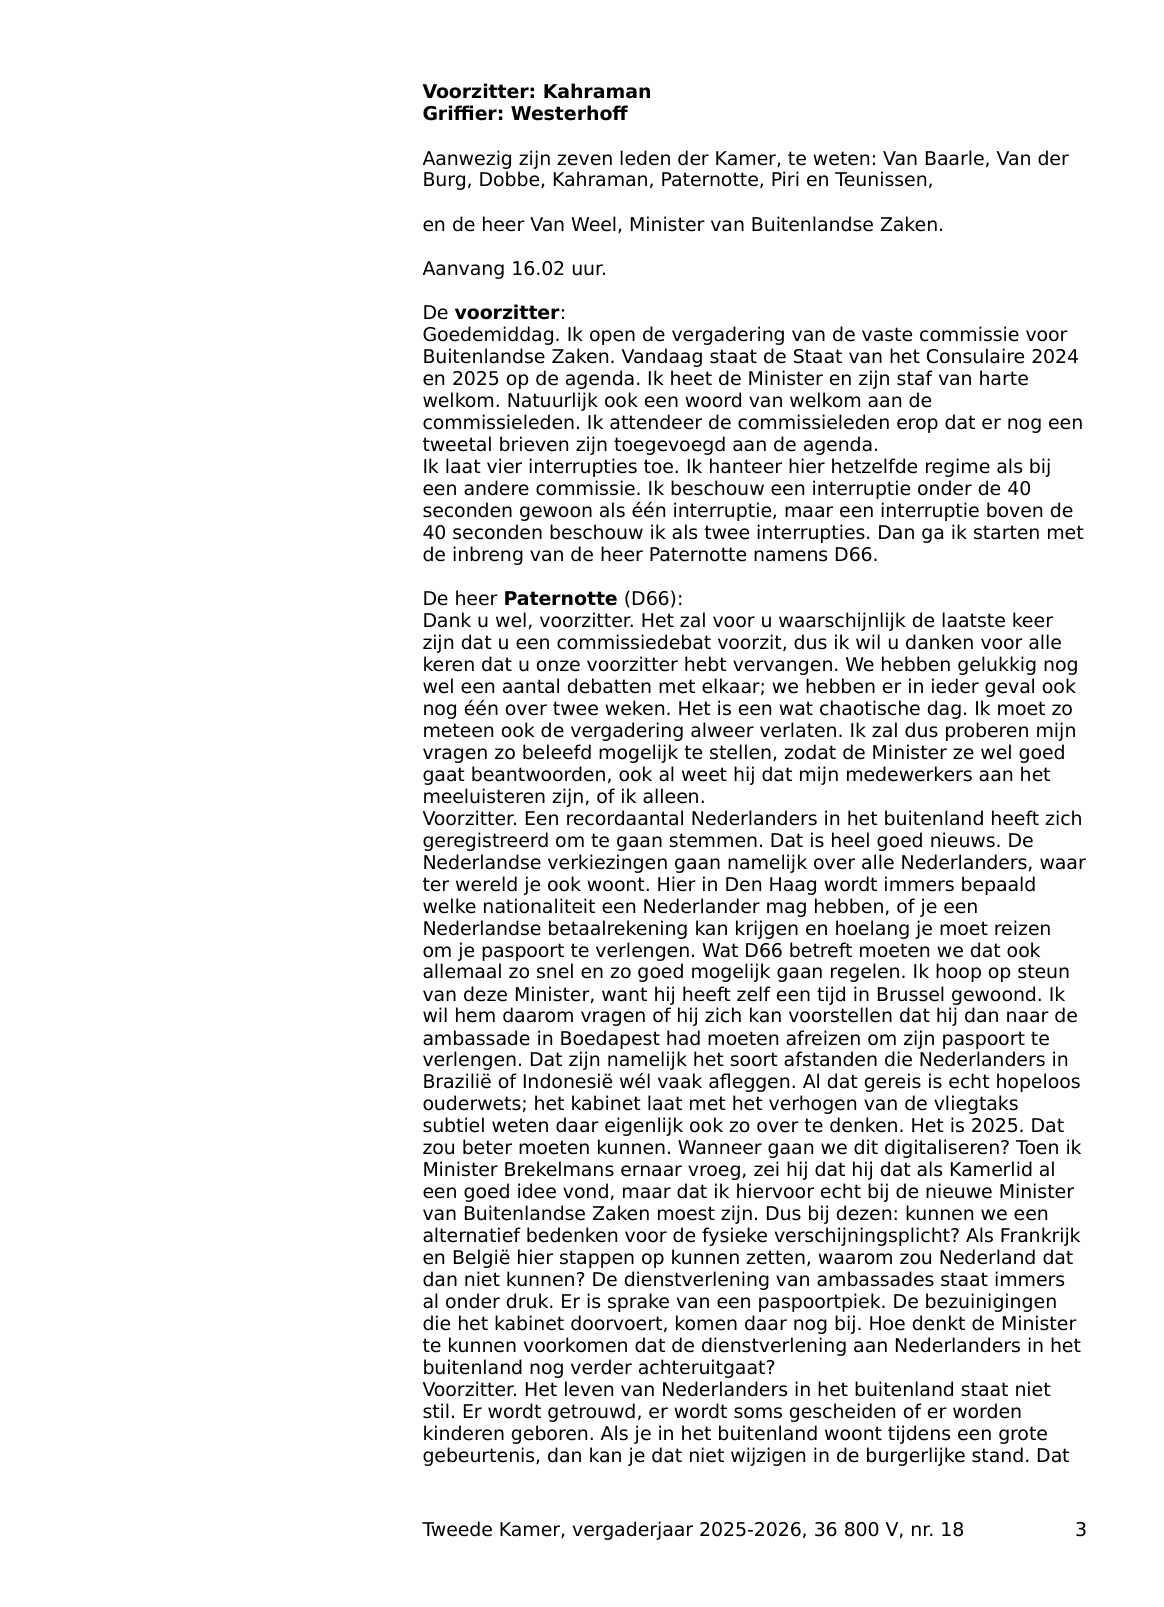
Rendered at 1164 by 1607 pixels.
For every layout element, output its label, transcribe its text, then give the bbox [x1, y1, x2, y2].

text Voorzitter. Een recordaantal Nederlanders in het buitenland heeft zich geregistreerd om te gaan stemmen. Dat is heel goed nieuws. De Nederlandse verkiezingen gaan namelijk over alle Nederlanders, waar ter wereld je ook woont. Hier in Den Haag wordt immers bepaald welke nationaliteit een Nederlander mag hebben, of je een Nederlandse betaalrekening kan krijgen en hoelang je moet reizen om je paspoort te verlengen. Wat D66 betreft moeten we dat ook allemaal zo snel en zo goed mogelijk gaan regelen. Ik hoop op steun van deze Minister, want hij heeft zelf een tijd in Brussel gewoond. Ik wil hem daarom vragen of hij zich kan voorstellen dat hij dan naar de ambassade in Boedapest had moeten afreizen om zijn paspoort te verlengen. Dat zijn namelijk het soort afstanden die Nederlanders in Brazilië of Indonesië wél vaak afleggen. Al dat gereis is echt hopeloos ouderwets; het kabinet laat met het verhogen van de vliegtaks subtiel weten daar eigenlijk ook zo over te denken. Het is 2025. Dat zou beter moeten kunnen. Wanneer gaan we dit digitaliseren? Toen ik Minister Brekelmans ernaar vroeg, zei hij dat hij dat als Kamerlid al een goed idee vond, maar dat ik hiervoor echt bij de nieuwe Minister van Buitenlandse Zaken moest zijn. Dus bij dezen: kunnen we een alternatief bedenken voor de fysieke verschijningsplicht? Als Frankrijk en België hier stappen op kunnen zetten, waarom zou Nederland dat dan niet kunnen? De dienstverlening van ambassades staat immers al onder druk. Er is sprake van een paspoortpiek. De bezuinigingen die het kabinet doorvoert, komen daar nog bij. Hoe denkt de Minister te kunnen voorkomen dat de dienstverlening aan Nederlanders in het buitenland nog verder achteruitgaat? [422, 808, 1087, 1379]
text Voorzitter: Kahraman [422, 81, 1087, 103]
text Voorzitter. Het leven van Nederlanders in het buitenland staat niet stil. Er wordt getrouwd, er wordt soms gescheiden of er worden kinderen geboren. Als je in het buitenland woont tijdens een grote gebeurtenis, dan kan je dat niet wijzigen in de burgerlijke stand. Dat [422, 1379, 1087, 1467]
text Ik laat vier interrupties toe. Ik hanteer hier hetzelfde regime als bij een andere commissie. Ik beschouw een interruptie onder de 40 seconden gewoon als één interruptie, maar een interruptie boven de 40 seconden beschouw ik als twee interrupties. Dan ga ik starten met de inbreng van de heer Paternotte namens D66. [422, 456, 1087, 566]
text Aanvang 16.02 uur. [422, 258, 1087, 280]
text De heer Paternotte (D66): [422, 588, 1087, 610]
text Griffier: Westerhoff [422, 103, 1087, 125]
text Dank u wel, voorzitter. Het zal voor u waarschijnlijk de laatste keer zijn dat u een commissiedebat voorzit, dus ik wil u danken voor alle keren dat u onze voorzitter hebt vervangen. We hebben gelukkig nog wel een aantal debatten met elkaar; we hebben er in ieder geval ook nog één over twee weken. Het is een wat chaotische dag. Ik moet zo meteen ook de vergadering alweer verlaten. Ik zal dus proberen mijn vragen zo beleefd mogelijk te stellen, zodat de Minister ze wel goed gaat beantwoorden, ook al weet hij dat mijn medewerkers aan het meeluisteren zijn, of ik alleen. [422, 610, 1087, 808]
text De voorzitter: [422, 302, 1087, 324]
text Aanwezig zijn zeven leden der Kamer, te weten: Van Baarle, Van der Burg, Dobbe, Kahraman, Paternotte, Piri en Teunissen, [422, 147, 1087, 191]
text Goedemiddag. Ik open de vergadering van de vaste commissie voor Buitenlandse Zaken. Vandaag staat de Staat van het Consulaire 2024 en 2025 op de agenda. Ik heet de Minister en zijn staf van harte welkom. Natuurlijk ook een woord van welkom aan de commissieleden. Ik attendeer de commissieleden erop dat er nog een tweetal brieven zijn toegevoegd aan de agenda. [422, 324, 1087, 456]
text en de heer Van Weel, Minister van Buitenlandse Zaken. [422, 213, 1087, 236]
